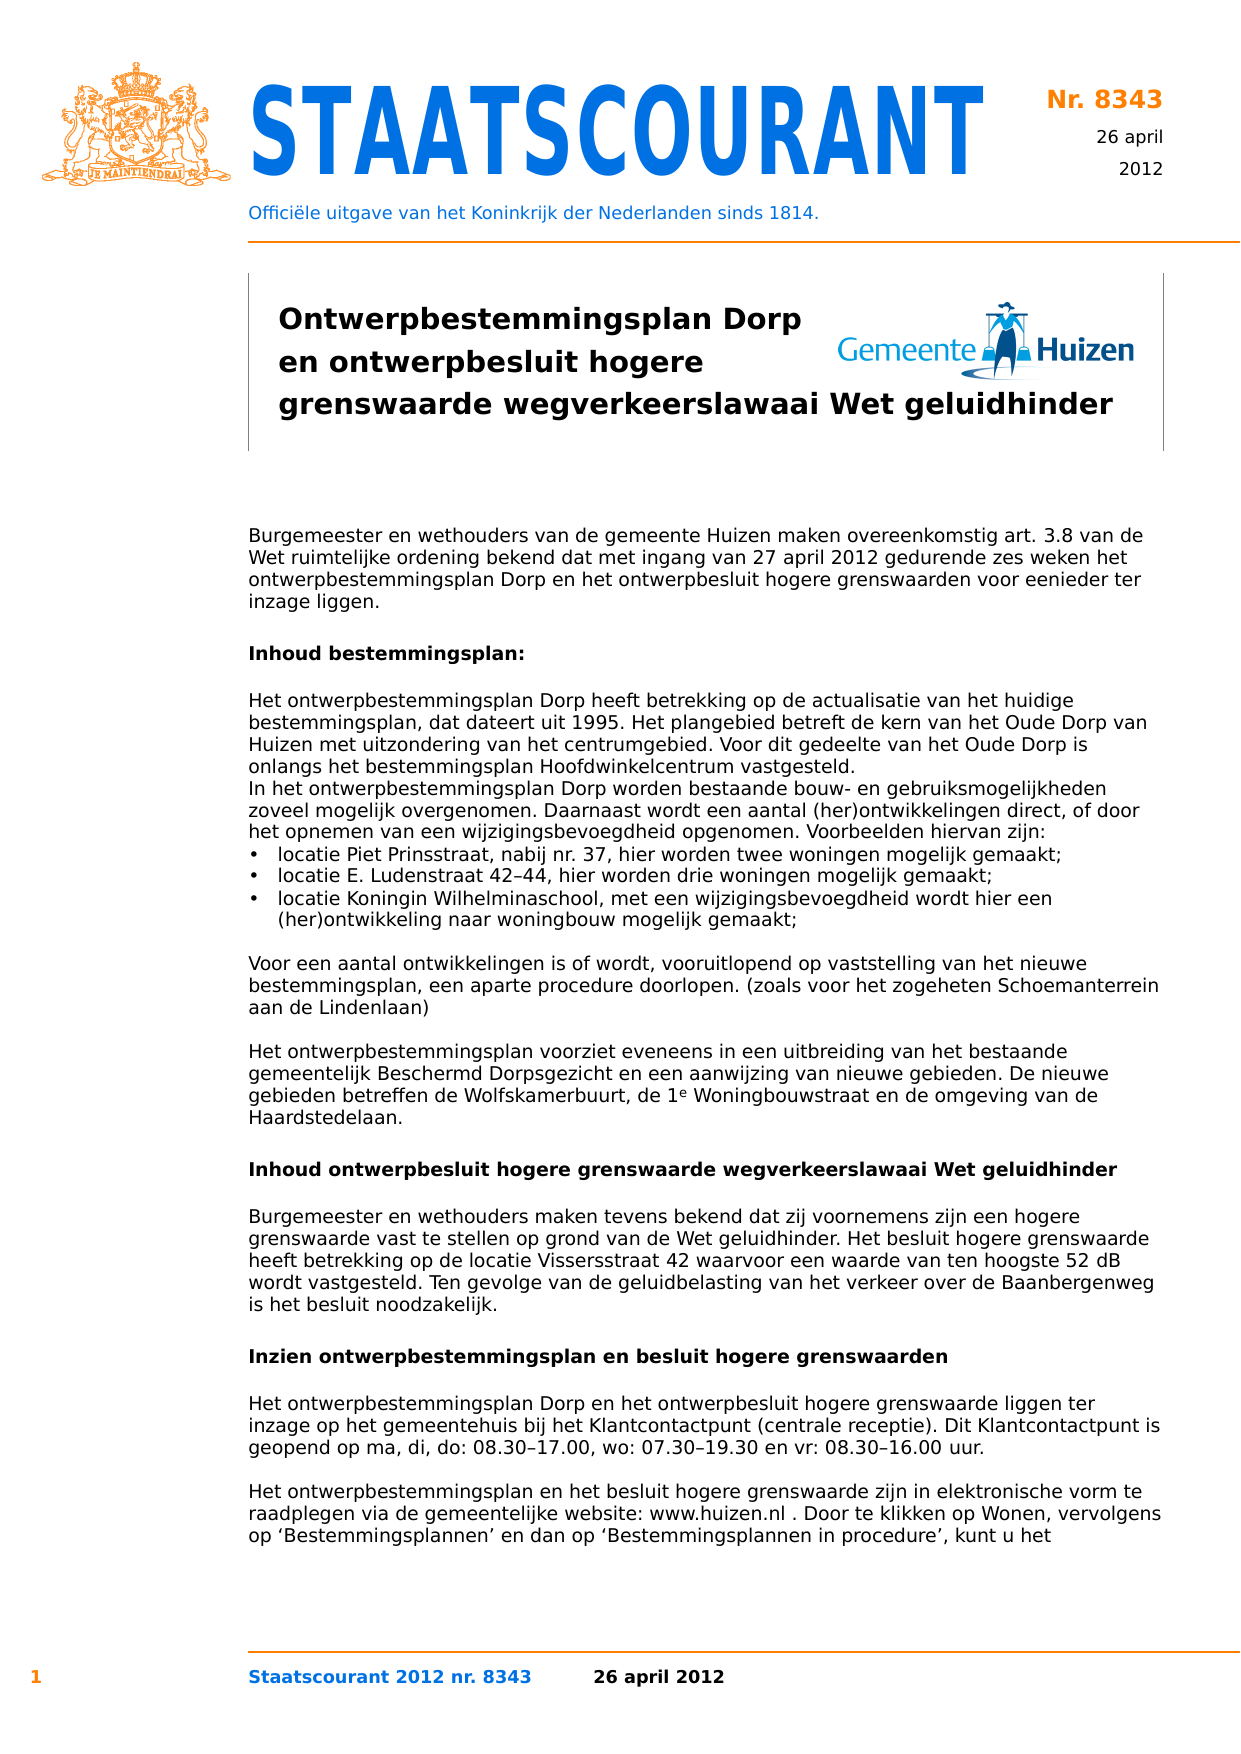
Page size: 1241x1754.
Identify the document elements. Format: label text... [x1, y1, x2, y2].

table_header STAATSCOURANT [248, 62, 998, 203]
text Het ontwerpbestemmingsplan Dorp heeft betrekking op de actualisatie van het huidige bestemmingsplan, dat dateert uit 1995. Het plangebied betreft de kern van het Oude Dorp van Huizen met uitzondering van het centrumgebied. Voor dit gedeelte van het Oude Dorp is onlangs het bestemmingsplan Hoofdwinkelcentrum vastgesteld. [248, 689, 1163, 777]
subtitle Inhoud ontwerpbesluit hogere grenswaarde wegverkeerslawaai Wet geluidhinder [248, 1159, 1163, 1181]
subtitle Inhoud bestemmingsplan: [248, 643, 1163, 664]
text Het ontwerpbestemmingsplan voorziet eveneens in een uitbreiding van het bestaande gemeentelijk Beschermd Dorpsgezicht en een aanwijzing van nieuwe gebieden. De nieuwe gebieden betreffen de Wolfskamerbuurt, de 1e Woningbouwstraat en de omgeving van de Haardstedelaan. [248, 1041, 1163, 1129]
table_cell 2012 [998, 153, 1240, 203]
table_cell 26 april [998, 121, 1240, 153]
table_cell Officiële uitgave van het Koninkrijk der Nederlanden sinds 1814. [248, 203, 1240, 241]
table_header Nr. 8343 [998, 62, 1240, 121]
picture [838, 302, 1134, 380]
text Burgemeester en wethouders van de gemeente Huizen maken overeenkomstig art. 3.8 van de Wet ruimtelijke ordening bekend dat met ingang van 27 april 2012 gedurende zes weken het ontwerpbestemmingsplan Dorp en het ontwerpbesluit hogere grenswaarden voor eenieder ter inzage liggen. [248, 525, 1163, 613]
text • locatie E. Ludenstraat 42–44, hier worden drie woningen mogelijk gemaakt; [248, 865, 1163, 887]
text Het ontwerpbestemmingsplan en het besluit hogere grenswaarde zijn in elektronische vorm te raadplegen via de gemeentelijke website: www.huizen.nl . Door te klikken op Wonen, vervolgens op ‘Bestemmingsplannen’ en dan op ‘Bestemmingsplannen in procedure’, kunt u het [248, 1481, 1163, 1547]
picture [41, 62, 231, 186]
table_header [25, 62, 248, 241]
text Het ontwerpbestemmingsplan Dorp en het ontwerpbesluit hogere grenswaarde liggen ter inzage op het gemeentehuis bij het Klantcontactpunt (centrale receptie). Dit Klantcontactpunt is geopend op ma, di, do: 08.30–17.00, wo: 07.30–19.30 en vr: 08.30–16.00 uur. [248, 1393, 1163, 1459]
subtitle Inzien ontwerpbestemmingsplan en besluit hogere grenswaarden [248, 1346, 1163, 1368]
text Burgemeester en wethouders maken tevens bekend dat zij voornemens zijn een hogere grenswaarde vast te stellen op grond van de Wet geluidhinder. Het besluit hogere grenswaarde heeft betrekking op de locatie Vissersstraat 42 waarvoor een waarde van ten hoogste 52 dB wordt vastgesteld. Ten gevolge van de geluidbelasting van het verkeer over de Baanbergenweg is het besluit noodzakelijk. [248, 1206, 1163, 1316]
text Voor een aantal ontwikkelingen is of wordt, vooruitlopend op vaststelling van het nieuwe bestemmingsplan, een aparte procedure doorlopen. (zoals voor het zogeheten Schoemanterrein aan de Lindenlaan) [248, 953, 1163, 1019]
text In het ontwerpbestemmingsplan Dorp worden bestaande bouw- en gebruiksmogelijkheden zoveel mogelijk overgenomen. Daarnaast wordt een aantal (her)ontwikkelingen direct, of door het opnemen van een wijzigingsbevoegdheid opgenomen. Voorbeelden hiervan zijn: [248, 777, 1163, 843]
text • locatie Piet Prinsstraat, nabij nr. 37, hier worden twee woningen mogelijk gemaakt; [248, 843, 1163, 865]
subtitle Ontwerpbestemmingsplan Dorp en ontwerpbesluit hogere grenswaarde wegverkeerslawaai Wet geluidhinder [249, 273, 1163, 451]
text • locatie Koningin Wilhelminaschool, met een wijzigingsbevoegdheid wordt hier een (her)ontwikkeling naar woningbouw mogelijk gemaakt; [248, 887, 1163, 931]
